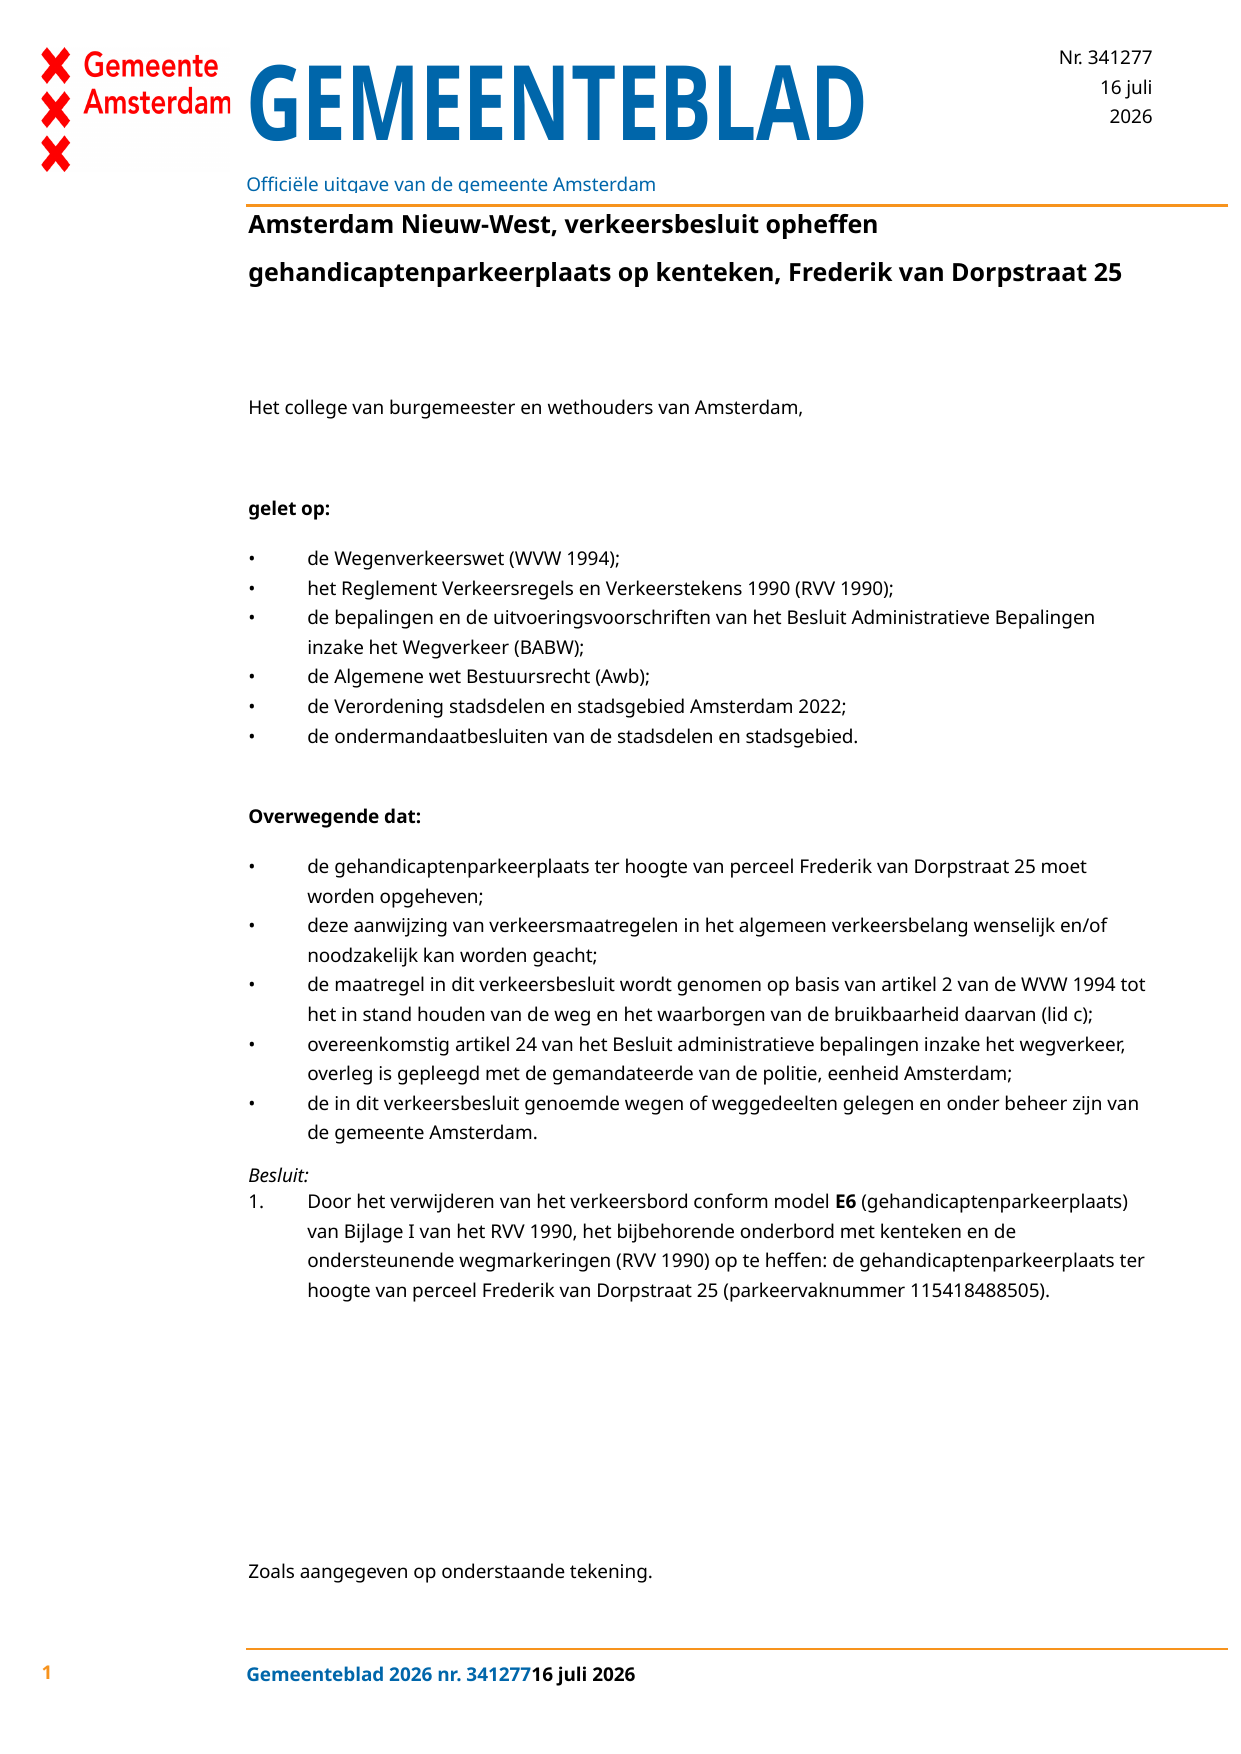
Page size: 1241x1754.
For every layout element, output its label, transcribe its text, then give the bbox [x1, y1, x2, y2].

list de Wegenverkeerswet (WVW 1994); [248, 545, 1152, 571]
list de ondermandaatbesluiten van de stadsdelen en stadsgebied. [248, 723, 1152, 748]
list de Verordening stadsdelen en stadsgebied Amsterdam 2022; [248, 693, 1152, 719]
list de gehandicaptenparkeerplaats ter hoogte van perceel Frederik van Dorpstraat 25 moet worden opgeheven; [248, 853, 1152, 908]
list het Reglement Verkeersregels en Verkeerstekens 1990 (RVV 1990); [248, 575, 1152, 601]
list Door het verwijderen van het verkeersbord conform model E6 (gehandicaptenparkeerplaats) van Bijlage I van het RVV 1990, het bijbehorende onderbord met kenteken en de ondersteunende wegmarkeringen (RVV 1990) op te heffen: de gehandicaptenparkeerplaats ter hoogte van perceel Frederik van Dorpstraat 25 (parkeervaknummer 115418488505). [248, 1188, 1152, 1303]
text gelet op: [248, 495, 1152, 521]
text Het college van burgemeester en wethouders van Amsterdam, [248, 394, 1152, 420]
text Zoals aangegeven op onderstaande tekening. [248, 1559, 1152, 1584]
list de in dit verkeersbesluit genoemde wegen of weggedeelten gelegen en onder beheer zijn van de gemeente Amsterdam. [248, 1090, 1152, 1145]
text Amsterdam Nieuw-West, verkeersbesluit opheffen gehandicaptenparkeerplaats op kenteken, Frederik van Dorpstraat 25 [248, 207, 1152, 288]
text Besluit: [248, 1163, 1152, 1188]
list de maatregel in dit verkeersbesluit wordt genomen op basis van artikel 2 van de WVW 1994 tot het in stand houden van de weg en het waarborgen van de bruikbaarheid daarvan (lid c); [248, 972, 1152, 1027]
list de Algemene wet Bestuursrecht (Awb); [248, 664, 1152, 689]
text Overwegende dat: [248, 803, 1152, 828]
picture [41, 47, 231, 172]
list deze aanwijzing van verkeersmaatregelen in het algemeen verkeersbelang wenselijk en/of noodzakelijk kan worden geacht; [248, 912, 1152, 968]
list de bepalingen en de uitvoeringsvoorschriften van het Besluit Administratieve Bepalingen inzake het Wegverkeer (BABW); [248, 604, 1152, 660]
list overeenkomstig artikel 24 van het Besluit administratieve bepalingen inzake het wegverkeer, overleg is gepleegd met de gemandateerde van de politie, eenheid Amsterdam; [248, 1031, 1152, 1086]
